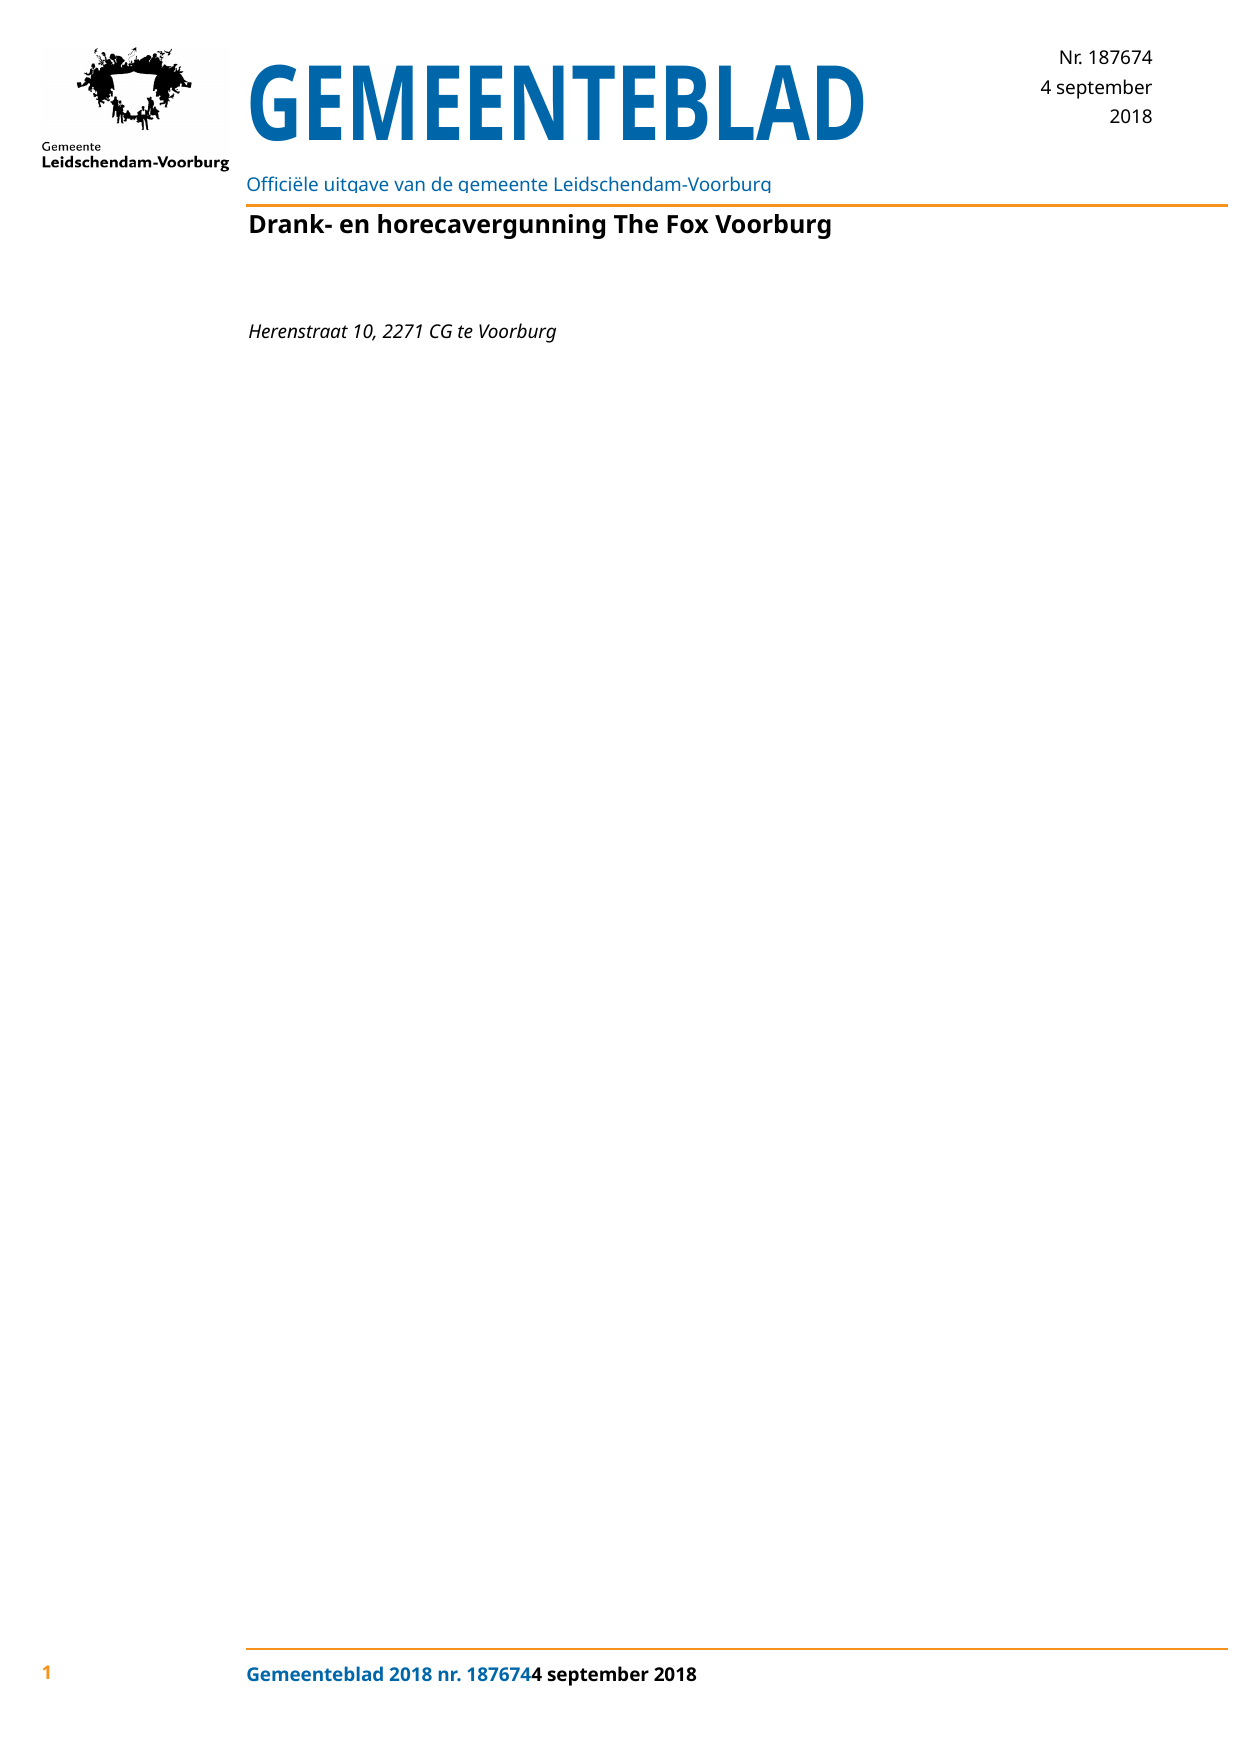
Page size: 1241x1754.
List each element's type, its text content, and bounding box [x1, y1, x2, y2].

picture [41, 47, 231, 172]
text Herenstraat 10, 2271 CG te Voorburg [248, 318, 1152, 344]
text Drank- en horecavergunning The Fox Voorburg [248, 207, 1152, 241]
